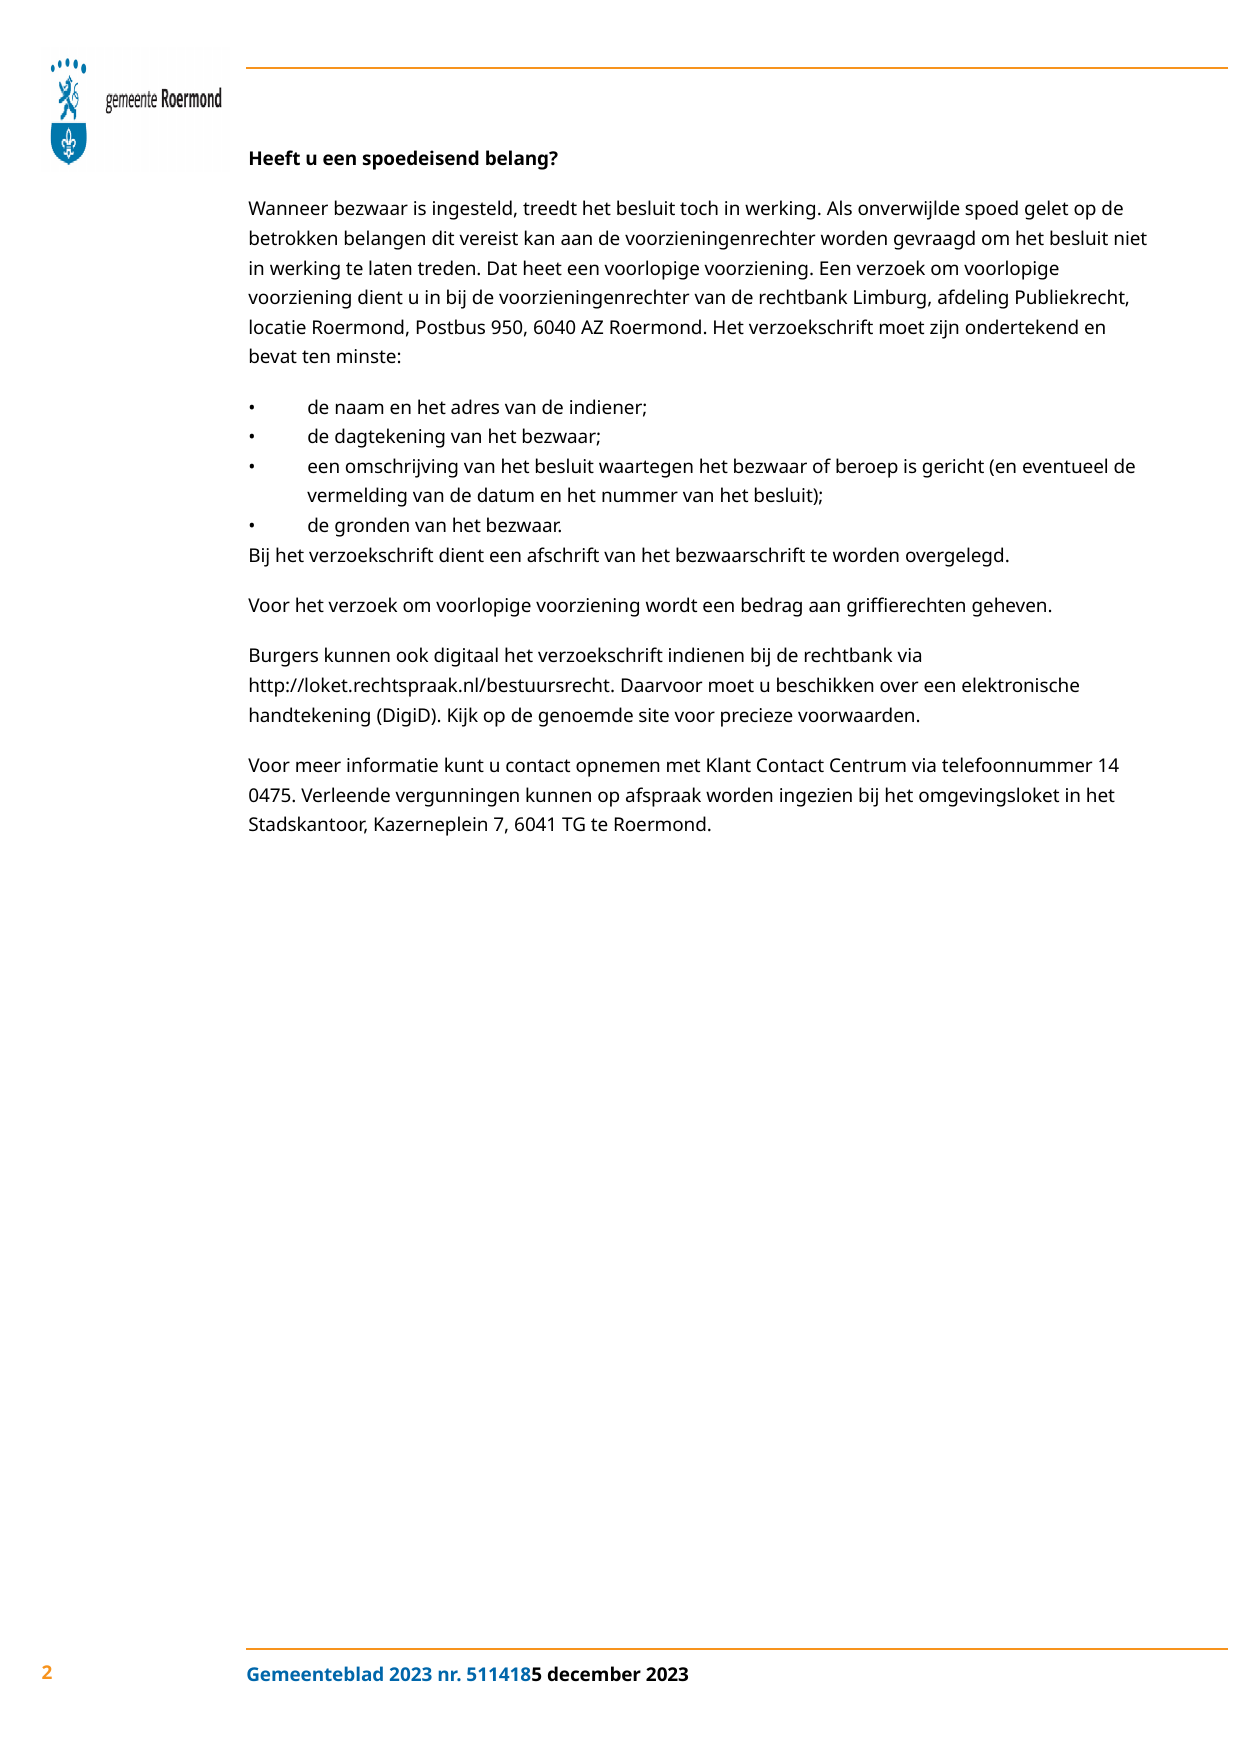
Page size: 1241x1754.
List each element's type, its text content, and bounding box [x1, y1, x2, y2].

picture [41, 47, 231, 172]
text Voor het verzoek om voorlopige voorziening wordt een bedrag aan griffierechten geheven. [248, 592, 1152, 618]
text Burgers kunnen ook digitaal het verzoekschrift indienen bij de rechtbank via http://loket.rechtspraak.nl/bestuursrecht. Daarvoor moet u beschikken over een elektronische handtekening (DigiD). Kijk op de genoemde site voor precieze voorwaarden. [248, 643, 1152, 728]
list de dagtekening van het bezwaar; [248, 423, 1152, 449]
text Heeft u een spoedeisend belang? [248, 145, 1152, 171]
text Voor meer informatie kunt u contact opnemen met Klant Contact Centrum via telefoonnummer 14 0475. Verleende vergunningen kunnen op afspraak worden ingezien bij het omgevingsloket in het Stadskantoor, Kazerneplein 7, 6041 TG te Roermond. [248, 752, 1152, 837]
text Bij het verzoekschrift dient een afschrift van het bezwaarschrift te worden overgelegd. [248, 542, 1152, 568]
list een omschrijving van het besluit waartegen het bezwaar of beroep is gericht (en eventueel de vermelding van de datum en het nummer van het besluit); [248, 453, 1152, 508]
list de gronden van het bezwaar. [248, 512, 1152, 538]
text Wanneer bezwaar is ingesteld, treedt het besluit toch in werking. Als onverwijlde spoed gelet op de betrokken belangen dit vereist kan aan de voorzieningenrechter worden gevraagd om het besluit niet in werking te laten treden. Dat heet een voorlopige voorziening. Een verzoek om voorlopige voorziening dient u in bij de voorzieningenrechter van de rechtbank Limburg, afdeling Publiekrecht, locatie Roermond, Postbus 950, 6040 AZ Roermond. Het verzoekschrift moet zijn ondertekend en bevat ten minste: [248, 196, 1152, 369]
list de naam en het adres van de indiener; [248, 394, 1152, 420]
